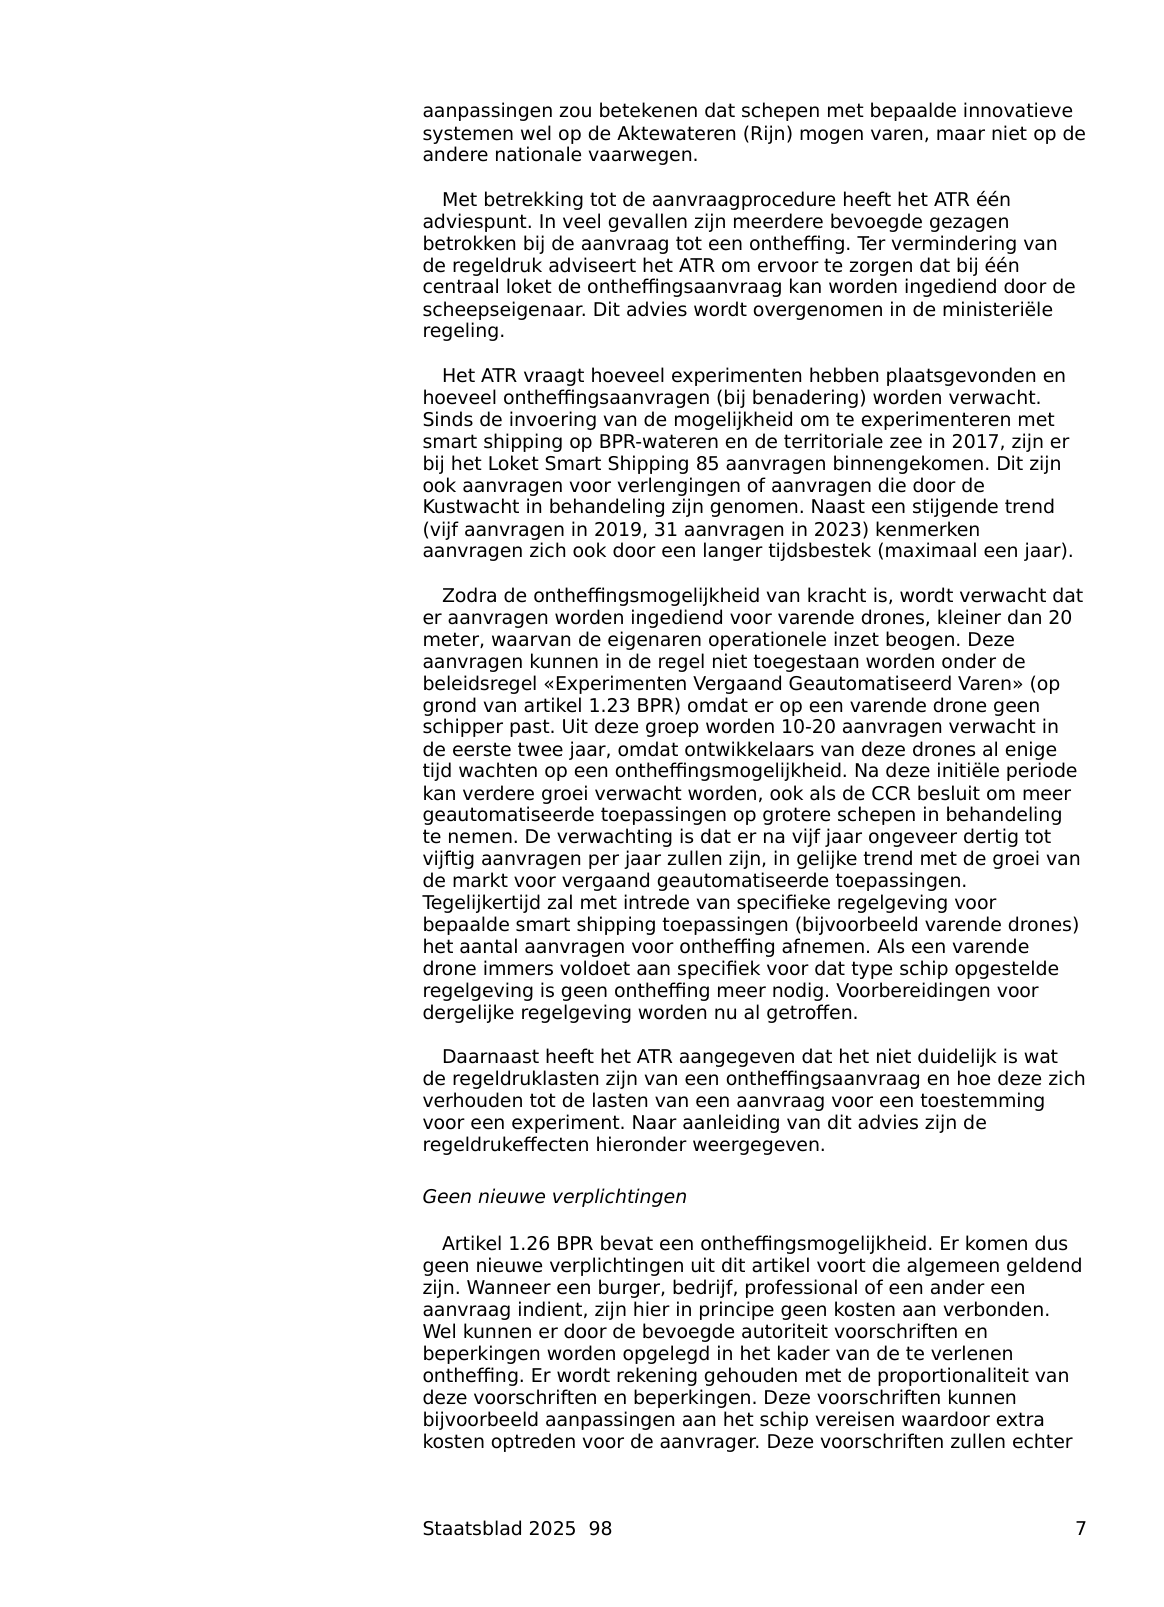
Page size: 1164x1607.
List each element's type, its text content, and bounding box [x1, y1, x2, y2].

text aanpassingen zou betekenen dat schepen met bepaalde innovatieve systemen wel op de Aktewateren (Rijn) mogen varen, maar niet op de andere nationale vaarwegen. [422, 100, 1087, 166]
text Zodra de ontheffingsmogelijkheid van kracht is, wordt verwacht dat er aanvragen worden ingediend voor varende drones, kleiner dan 20 meter, waarvan de eigenaren operationele inzet beogen. Deze aanvragen kunnen in de regel niet toegestaan worden onder de beleidsregel «Experimenten Vergaand Geautomatiseerd Varen» (op grond van artikel 1.23 BPR) omdat er op een varende drone geen schipper past. Uit deze groep worden 10-20 aanvragen verwacht in de eerste twee jaar, omdat ontwikkelaars van deze drones al enige tijd wachten op een ontheffingsmogelijkheid. Na deze initiële periode kan verdere groei verwacht worden, ook als de CCR besluit om meer geautomatiseerde toepassingen op grotere schepen in behandeling te nemen. De verwachting is dat er na vijf jaar ongeveer dertig tot vijftig aanvragen per jaar zullen zijn, in gelijke trend met de groei van de markt voor vergaand geautomatiseerde toepassingen. Tegelijkertijd zal met intrede van specifieke regelgeving voor bepaalde smart shipping toepassingen (bijvoorbeeld varende drones) het aantal aanvragen voor ontheffing afnemen. Als een varende drone immers voldoet aan specifiek voor dat type schip opgestelde regelgeving is geen ontheffing meer nodig. Voorbereidingen voor dergelijke regelgeving worden nu al getroffen. [422, 584, 1087, 1024]
text Daarnaast heeft het ATR aangegeven dat het niet duidelijk is wat de regeldruklasten zijn van een ontheffingsaanvraag en hoe deze zich verhouden tot de lasten van een aanvraag voor een toestemming voor een experiment. Naar aanleiding van dit advies zijn de regeldrukeffecten hieronder weergegeven. [422, 1046, 1087, 1156]
subtitle Geen nieuwe verplichtingen [422, 1186, 1087, 1208]
text Met betrekking tot de aanvraagprocedure heeft het ATR één adviespunt. In veel gevallen zijn meerdere bevoegde gezagen betrokken bij de aanvraag tot een ontheffing. Ter vermindering van de regeldruk adviseert het ATR om ervoor te zorgen dat bij één centraal loket de ontheffingsaanvraag kan worden ingediend door de scheepseigenaar. Dit advies wordt overgenomen in de ministeriële regeling. [422, 188, 1087, 342]
text Artikel 1.26 BPR bevat een ontheffingsmogelijkheid. Er komen dus geen nieuwe verplichtingen uit dit artikel voort die algemeen geldend zijn. Wanneer een burger, bedrijf, professional of een ander een aanvraag indient, zijn hier in principe geen kosten aan verbonden. Wel kunnen er door de bevoegde autoriteit voorschriften en beperkingen worden opgelegd in het kader van de te verlenen ontheffing. Er wordt rekening gehouden met de proportionaliteit van deze voorschriften en beperkingen. Deze voorschriften kunnen bijvoorbeeld aanpassingen aan het schip vereisen waardoor extra kosten optreden voor de aanvrager. Deze voorschriften zullen echter [422, 1233, 1087, 1453]
text Het ATR vraagt hoeveel experimenten hebben plaatsgevonden en hoeveel ontheffingsaanvragen (bij benadering) worden verwacht. Sinds de invoering van de mogelijkheid om te experimenteren met smart shipping op BPR-wateren en de territoriale zee in 2017, zijn er bij het Loket Smart Shipping 85 aanvragen binnengekomen. Dit zijn ook aanvragen voor verlengingen of aanvragen die door de Kustwacht in behandeling zijn genomen. Naast een stijgende trend (vijf aanvragen in 2019, 31 aanvragen in 2023) kenmerken aanvragen zich ook door een langer tijdsbestek (maximaal een jaar). [422, 364, 1087, 562]
